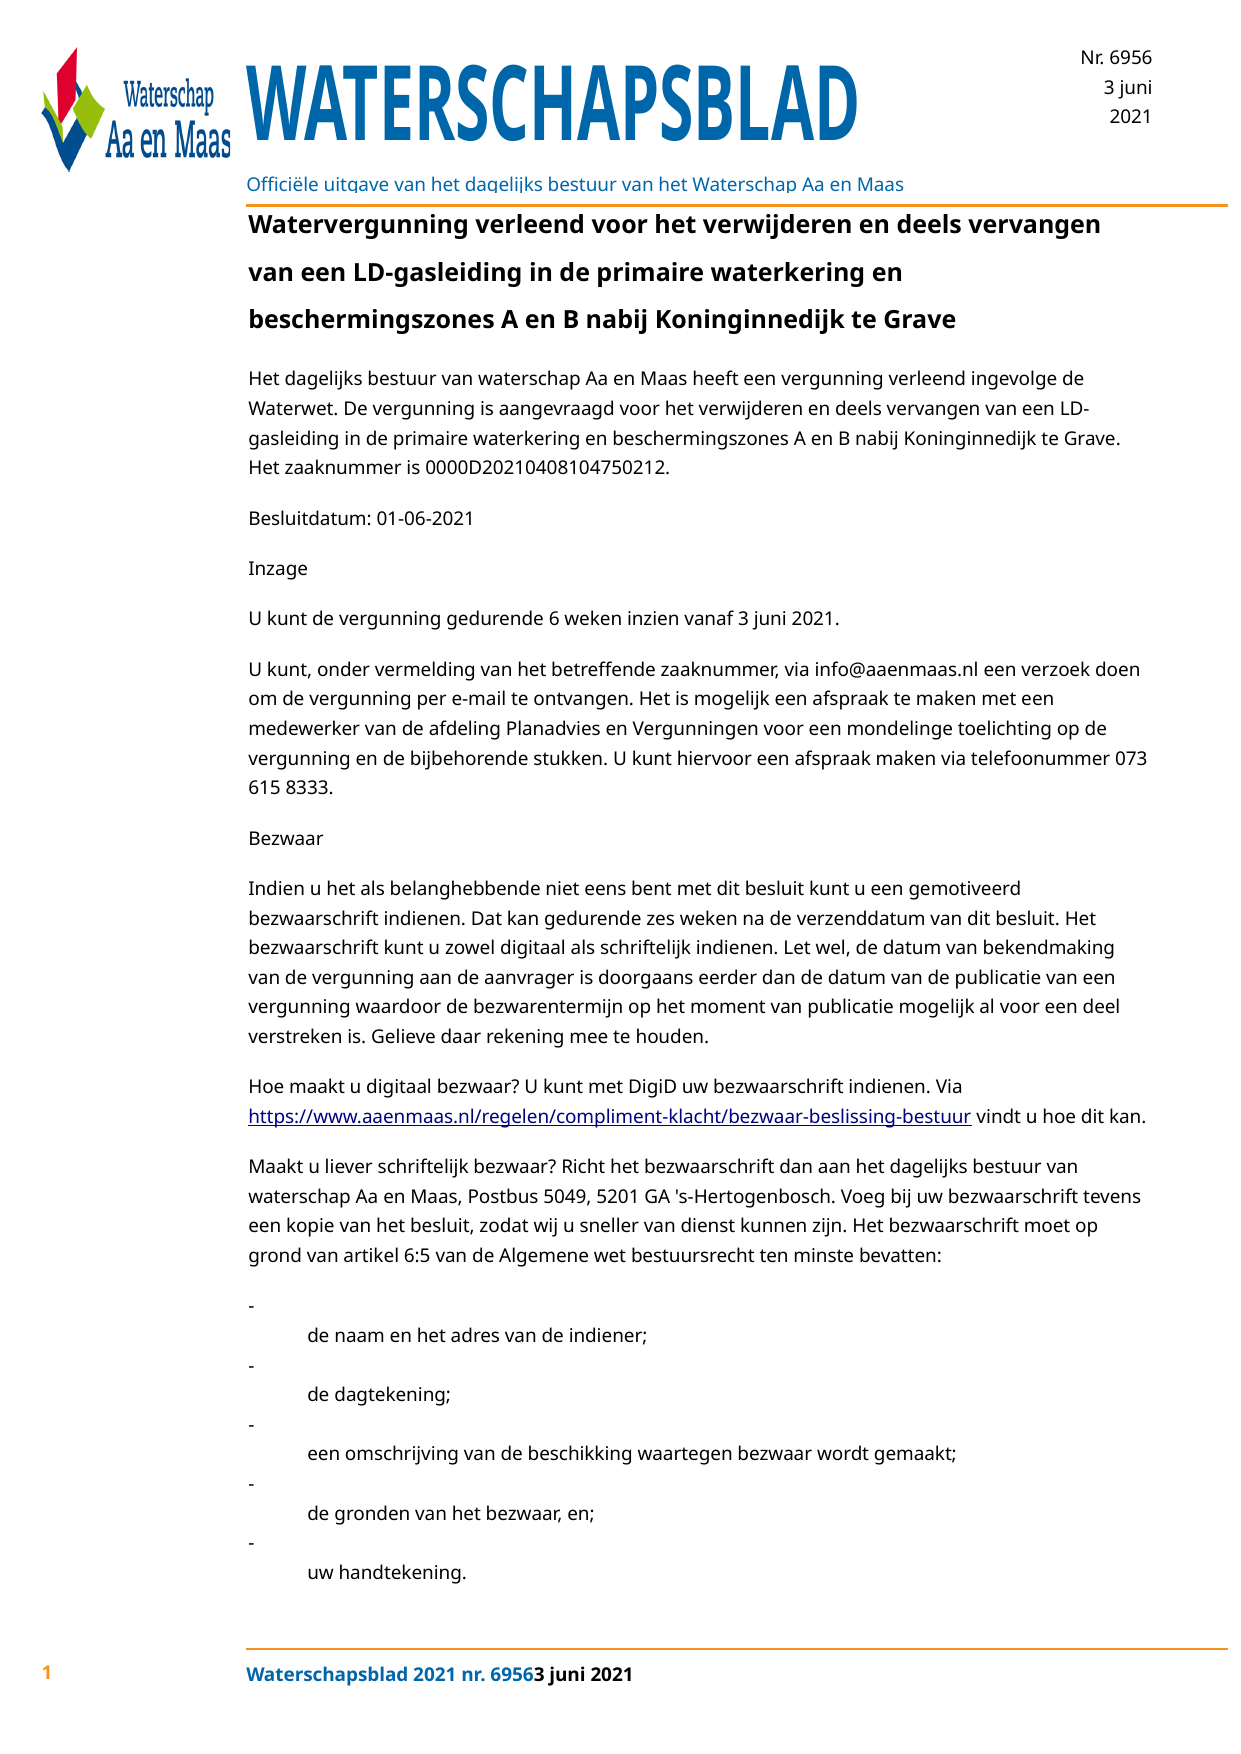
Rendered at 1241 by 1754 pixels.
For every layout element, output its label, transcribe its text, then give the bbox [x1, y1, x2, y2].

text Hoe maakt u digitaal bezwaar? U kunt met DigiD uw bezwaarschrift indienen. Via https://www.aaenmaas.nl/regelen/compliment-klacht/bezwaar-beslissing-bestuur vindt u hoe dit kan. [248, 1073, 1152, 1129]
list een omschrijving van de beschikking waartegen bezwaar wordt gemaakt; [248, 1441, 1152, 1466]
text Besluitdatum: 01-06-2021 [248, 505, 1152, 530]
list de naam en het adres van de indiener; [248, 1322, 1152, 1348]
list uw handtekening. [248, 1559, 1152, 1584]
text Het dagelijks bestuur van waterschap Aa en Maas heeft een vergunning verleend ingevolge de Waterwet. De vergunning is aangevraagd voor het verwijderen en deels vervangen van een LD-gasleiding in de primaire waterkering en beschermingszones A en B nabij Koninginnedijk te Grave. Het zaaknummer is 0000D20210408104750212. [248, 366, 1152, 480]
text Watervergunning verleend voor het verwijderen en deels vervangen van een LD-gasleiding in de primaire waterkering en beschermingszones A en B nabij Koninginnedijk te Grave [248, 207, 1152, 336]
text Indien u het als belanghebbende niet eens bent met dit besluit kunt u een gemotiveerd bezwaarschrift indienen. Dat kan gedurende zes weken na de verzenddatum van dit besluit. Het bezwaarschrift kunt u zowel digitaal als schriftelijk indienen. Let wel, de datum van bekendmaking van de vergunning aan de aanvrager is doorgaans eerder dan de datum van de publicatie van een vergunning waardoor de bezwarentermijn op het moment van publicatie mogelijk al voor een deel verstreken is. Gelieve daar rekening mee te houden. [248, 875, 1152, 1049]
picture [41, 47, 231, 172]
text Bezwaar [248, 825, 1152, 850]
list de gronden van het bezwaar, en; [248, 1500, 1152, 1525]
text Inzage [248, 555, 1152, 581]
text U kunt, onder vermelding van het betreffende zaaknummer, via info@aaenmaas.nl een verzoek doen om de vergunning per e-mail te ontvangen. Het is mogelijk een afspraak te maken met een medewerker van de afdeling Planadvies en Vergunningen voor een mondelinge toelichting op de vergunning en de bijbehorende stukken. U kunt hiervoor een afspraak maken via telefoonummer 073 615 8333. [248, 656, 1152, 800]
text Maakt u liever schriftelijk bezwaar? Richt het bezwaarschrift dan aan het dagelijks bestuur van waterschap Aa en Maas, Postbus 5049, 5201 GA 's-Hertogenbosch. Voeg bij uw bezwaarschrift tevens een kopie van het besluit, zodat wij u sneller van dienst kunnen zijn. Het bezwaarschrift moet op grond van artikel 6:5 van de Algemene wet bestuursrecht ten minste bevatten: [248, 1153, 1152, 1268]
text U kunt de vergunning gedurende 6 weken inzien vanaf 3 juni 2021. [248, 606, 1152, 631]
list de dagtekening; [248, 1381, 1152, 1407]
